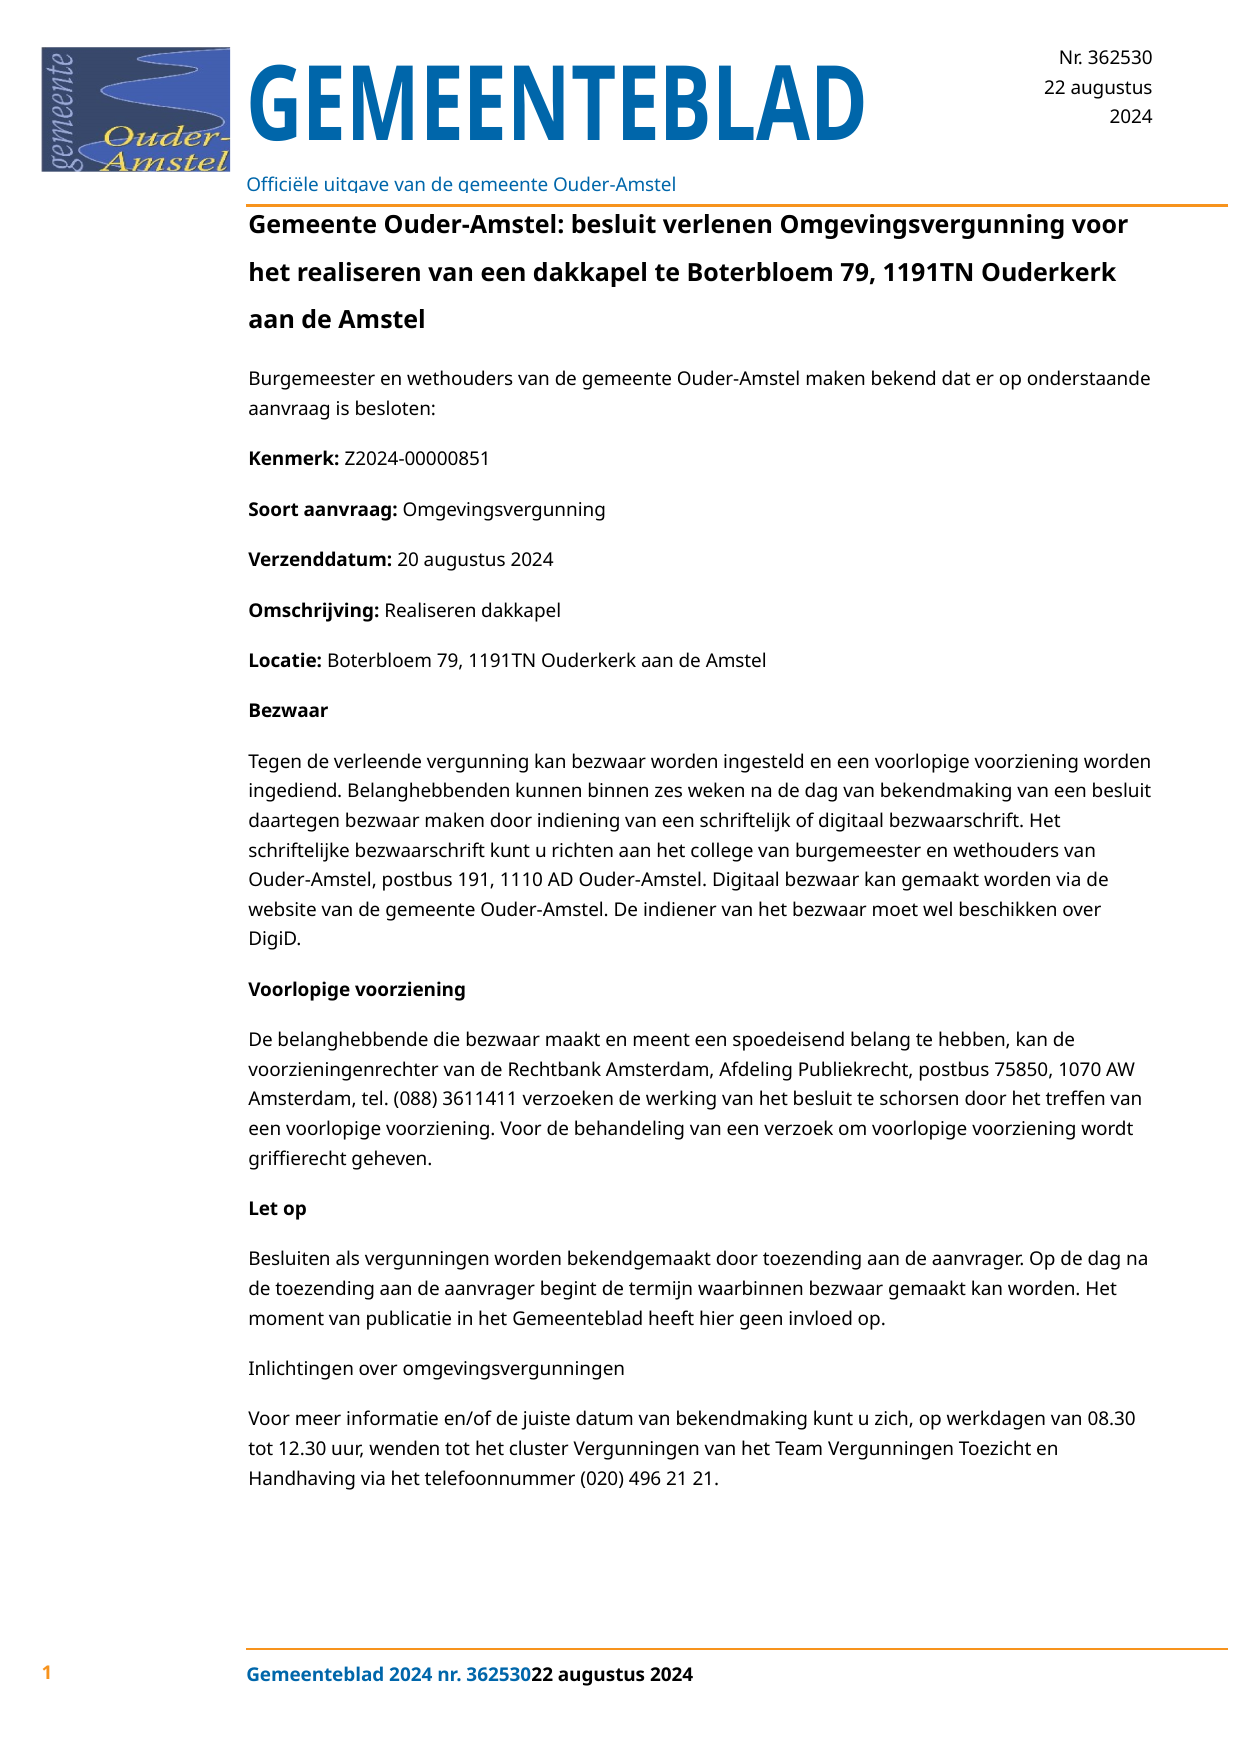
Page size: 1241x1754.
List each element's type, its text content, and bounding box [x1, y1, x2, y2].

text Verzenddatum: 20 augustus 2024 [248, 546, 1152, 572]
text Besluiten als vergunningen worden bekendgemaakt door toezending aan de aanvrager. Op de dag na de toezending aan de aanvrager begint de termijn waarbinnen bezwaar gemaakt kan worden. Het moment van publicatie in het Gemeenteblad heeft hier geen invloed op. [248, 1246, 1152, 1330]
text Let op [248, 1195, 1152, 1221]
text Voorlopige voorziening [248, 976, 1152, 1002]
text Burgemeester en wethouders van de gemeente Ouder-Amstel maken bekend dat er op onderstaande aanvraag is besloten: [248, 366, 1152, 421]
text Soort aanvraag: Omgevingsvergunning [248, 496, 1152, 522]
text Voor meer informatie en/of de juiste datum van bekendmaking kunt u zich, op werkdagen van 08.30 tot 12.30 uur, wenden tot het cluster Vergunningen van het Team Vergunningen Toezicht en Handhaving via het telefoonnummer (020) 496 21 21. [248, 1406, 1152, 1490]
text Gemeente Ouder-Amstel: besluit verlenen Omgevingsvergunning voor het realiseren van een dakkapel te Boterbloem 79, 1191TN Ouderkerk aan de Amstel [248, 207, 1152, 336]
text Kenmerk: Z2024-00000851 [248, 446, 1152, 471]
picture [41, 47, 231, 172]
text Locatie: Boterbloem 79, 1191TN Ouderkerk aan de Amstel [248, 647, 1152, 673]
text Tegen de verleende vergunning kan bezwaar worden ingesteld en een voorlopige voorziening worden ingediend. Belanghebbenden kunnen binnen zes weken na de dag van bekendmaking van een besluit daartegen bezwaar maken door indiening van een schriftelijk of digitaal bezwaarschrift. Het schriftelijke bezwaarschrift kunt u richten aan het college van burgemeester en wethouders van Ouder-Amstel, postbus 191, 1110 AD Ouder-Amstel. Digitaal bezwaar kan gemaakt worden via de website van de gemeente Ouder-Amstel. De indiener van het bezwaar moet wel beschikken over DigiD. [248, 748, 1152, 951]
text Inlichtingen over omgevingsvergunningen [248, 1355, 1152, 1381]
text De belanghebbende die bezwaar maakt en meent een spoedeisend belang te hebben, kan de voorzieningenrechter van de Rechtbank Amsterdam, Afdeling Publiekrecht, postbus 75850, 1070 AW Amsterdam, tel. (088) 3611411 verzoeken de werking van het besluit te schorsen door het treffen van een voorlopige voorziening. Voor de behandeling van een verzoek om voorlopige voorziening wordt griffierecht geheven. [248, 1026, 1152, 1170]
text Bezwaar [248, 698, 1152, 723]
text Omschrijving: Realiseren dakkapel [248, 597, 1152, 622]
